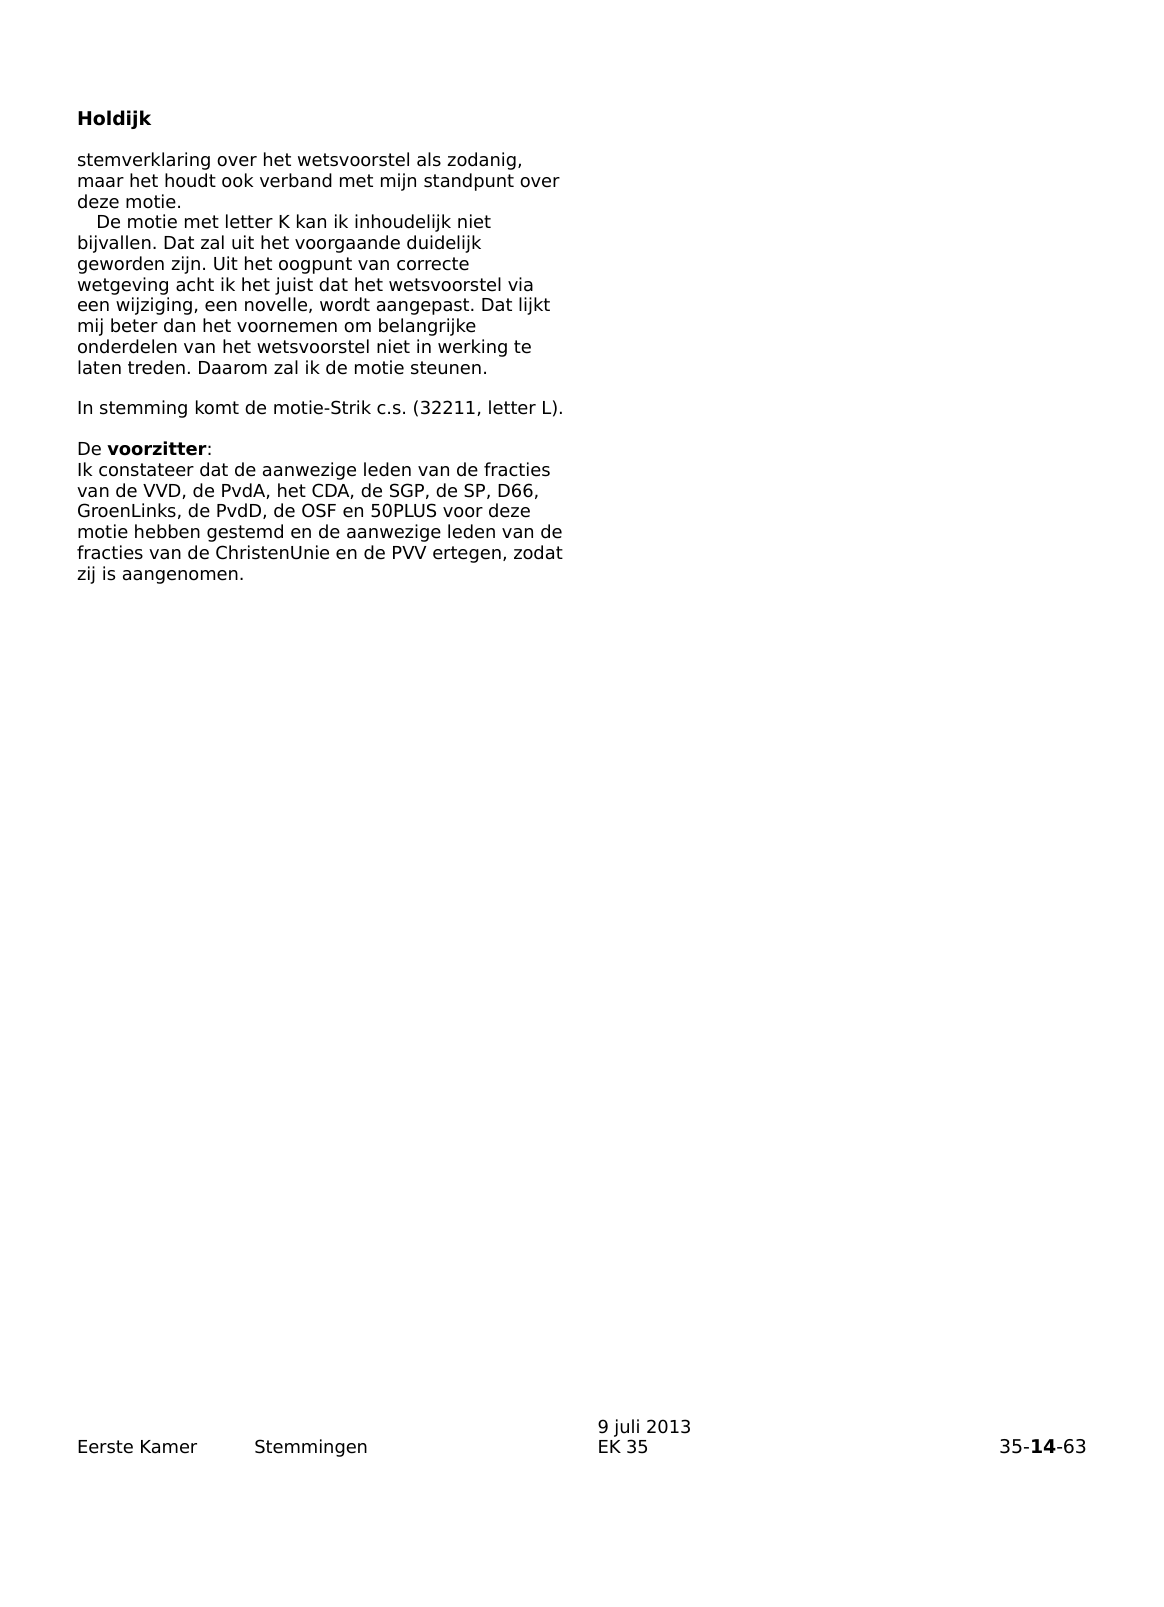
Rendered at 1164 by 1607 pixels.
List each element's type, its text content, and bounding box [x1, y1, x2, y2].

text Ik constateer dat de aanwezige leden van de fracties van de VVD, de PvdA, het CDA, de SGP, de SP, D66, GroenLinks, de PvdD, de OSF en 50PLUS voor deze motie hebben gestemd en de aanwezige leden van de fracties van de ChristenUnie en de PVV ertegen, zodat zij is aangenomen. [77, 460, 567, 584]
text De motie met letter K kan ik inhoudelijk niet bijvallen. Dat zal uit het voorgaande duidelijk geworden zijn. Uit het oogpunt van correcte wetgeving acht ik het juist dat het wetsvoorstel via een wijziging, een novelle, wordt aangepast. Dat lijkt mij beter dan het voornemen om belangrijke onderdelen van het wetsvoorstel niet in werking te laten treden. Daarom zal ik de motie steunen. [77, 212, 567, 378]
text In stemming komt de motie-Strik c.s. (32211, letter L). [77, 398, 567, 419]
text De voorzitter: [77, 439, 567, 460]
text stemverklaring over het wetsvoorstel als zodanig, maar het houdt ook verband met mijn standpunt over deze motie. [77, 150, 567, 212]
